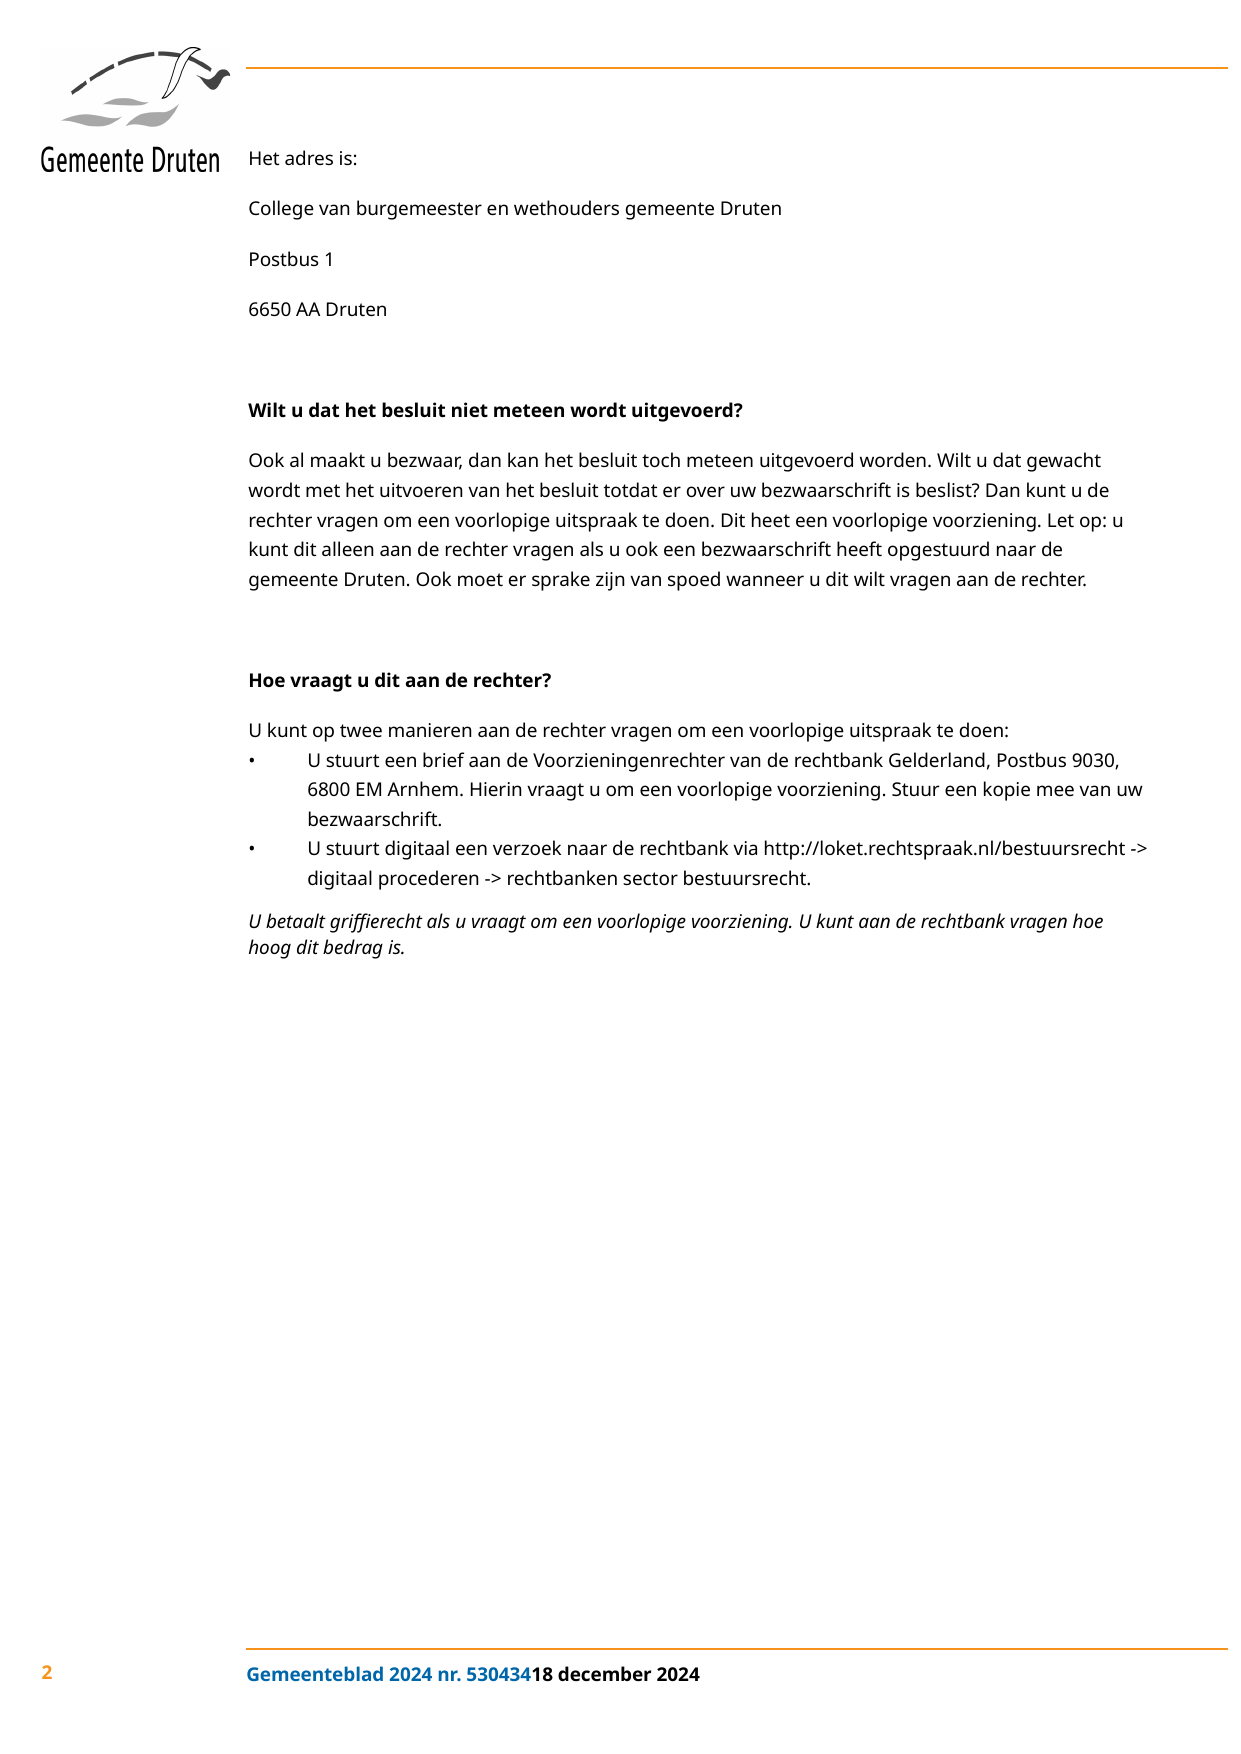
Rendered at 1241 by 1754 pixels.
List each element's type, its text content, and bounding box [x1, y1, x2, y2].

text U betaalt griffierecht als u vraagt om een voorlopige voorziening. U kunt aan de rechtbank vragen hoe hoog dit bedrag is. [248, 908, 1152, 960]
text College van burgemeester en wethouders gemeente Druten [248, 196, 1152, 221]
text 6650 AA Druten [248, 296, 1152, 322]
text Postbus 1 [248, 246, 1152, 272]
picture [41, 47, 231, 172]
text Hoe vraagt u dit aan de rechter? [248, 667, 1152, 693]
list U stuurt een brief aan de Voorzieningenrechter van de rechtbank Gelderland, Postbus 9030, 6800 EM Arnhem. Hierin vraagt u om een voorlopige voorziening. Stuur een kopie mee van uw bezwaarschrift. [248, 747, 1152, 832]
text Wilt u dat het besluit niet meteen wordt uitgevoerd? [248, 397, 1152, 423]
list U stuurt digitaal een verzoek naar de rechtbank via http://loket.rechtspraak.nl/bestuursrecht -> digitaal procederen -> rechtbanken sector bestuursrecht. [248, 836, 1152, 891]
text Ook al maakt u bezwaar, dan kan het besluit toch meteen uitgevoerd worden. Wilt u dat gewacht wordt met het uitvoeren van het besluit totdat er over uw bezwaarschrift is beslist? Dan kunt u de rechter vragen om een voorlopige uitspraak te doen. Dit heet een voorlopige voorziening. Let op: u kunt dit alleen aan de rechter vragen als u ook een bezwaarschrift heeft opgestuurd naar de gemeente Druten. Ook moet er sprake zijn van spoed wanneer u dit wilt vragen aan de rechter. [248, 448, 1152, 592]
text U kunt op twee manieren aan de rechter vragen om een voorlopige uitspraak te doen: [248, 717, 1152, 743]
text Het adres is: [248, 145, 1152, 171]
